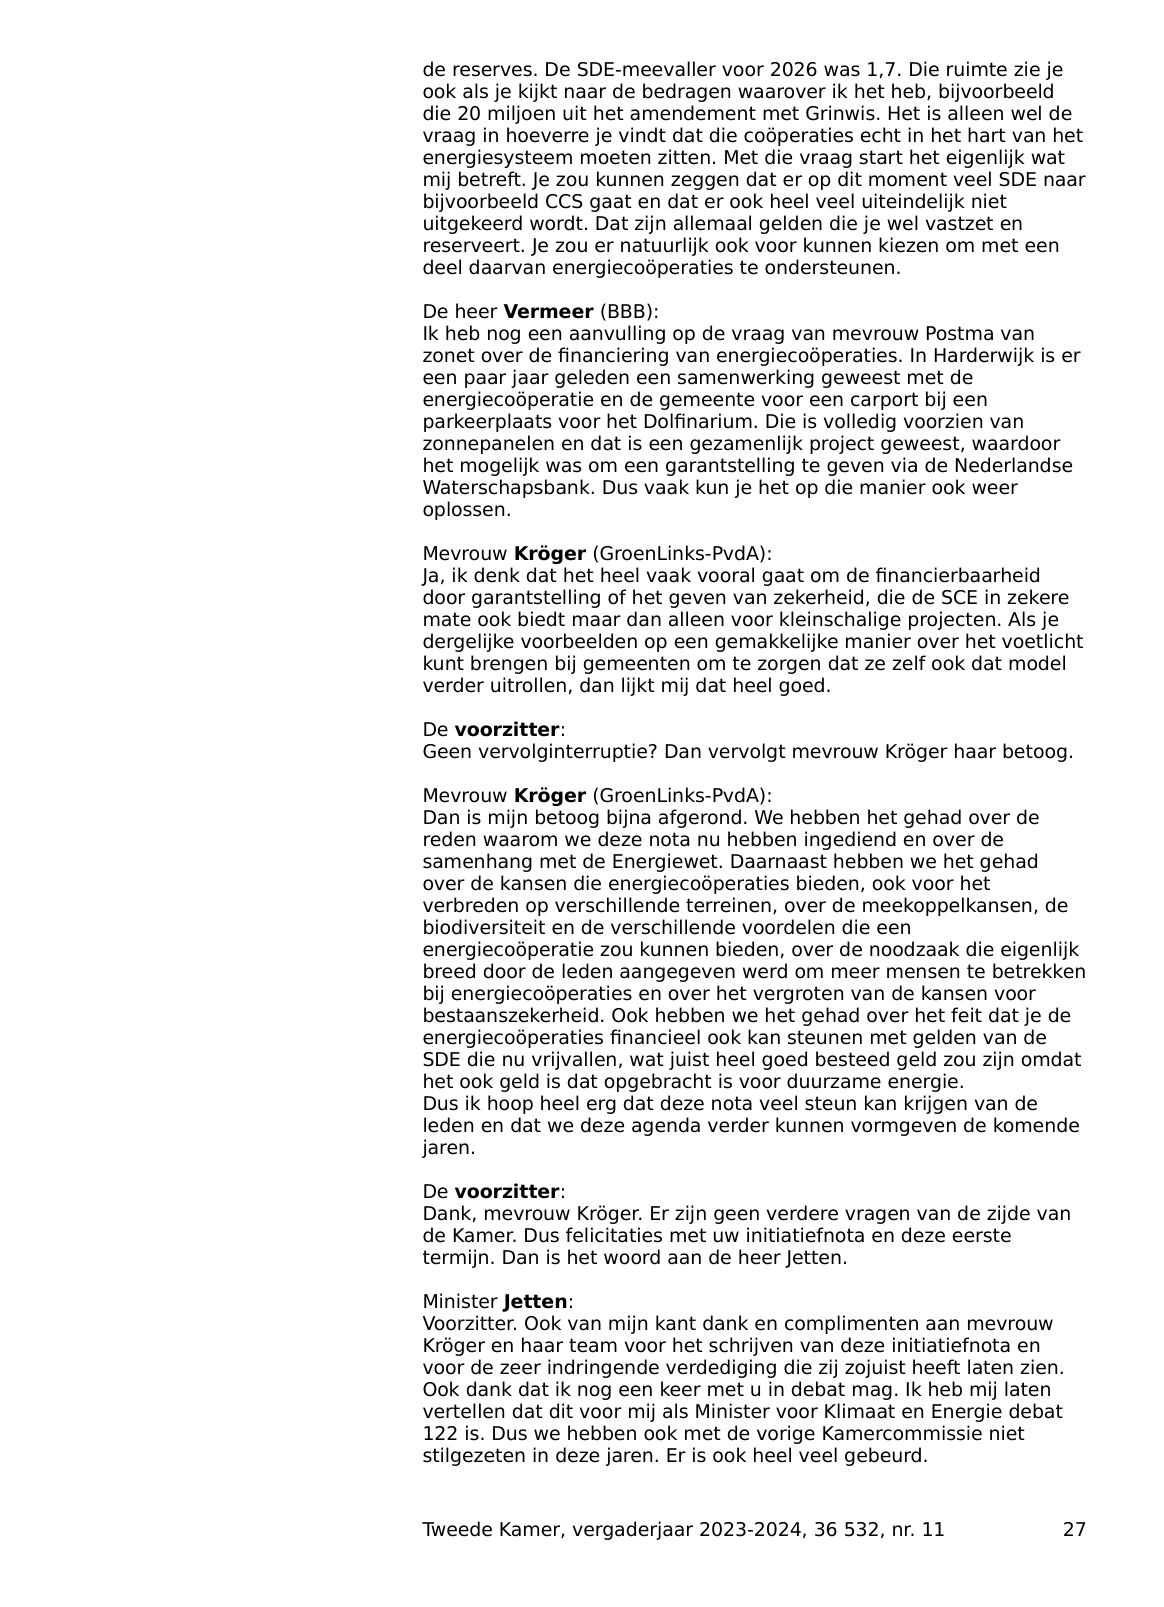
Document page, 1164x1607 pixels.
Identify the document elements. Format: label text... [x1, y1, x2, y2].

text Ja, ik denk dat het heel vaak vooral gaat om de financierbaarheid door garantstelling of het geven van zekerheid, die de SCE in zekere mate ook biedt maar dan alleen voor kleinschalige projecten. Als je dergelijke voorbeelden op een gemakkelijke manier over het voetlicht kunt brengen bij gemeenten om te zorgen dat ze zelf ook dat model verder uitrollen, dan lijkt mij dat heel goed. [422, 565, 1087, 697]
text Mevrouw Kröger (GroenLinks-PvdA): [422, 543, 1087, 565]
text Mevrouw Kröger (GroenLinks-PvdA): [422, 785, 1087, 807]
text Ik heb nog een aanvulling op de vraag van mevrouw Postma van zonet over de financiering van energiecoöperaties. In Harderwijk is er een paar jaar geleden een samenwerking geweest met de energiecoöperatie en de gemeente voor een carport bij een parkeerplaats voor het Dolfinarium. Die is volledig voorzien van zonnepanelen en dat is een gezamenlijk project geweest, waardoor het mogelijk was om een garantstelling te geven via de Nederlandse Waterschapsbank. Dus vaak kun je het op die manier ook weer oplossen. [422, 323, 1087, 521]
text Dank, mevrouw Kröger. Er zijn geen verdere vragen van de zijde van de Kamer. Dus felicitaties met uw initiatiefnota en deze eerste termijn. Dan is het woord aan de heer Jetten. [422, 1203, 1087, 1269]
text De voorzitter: [422, 719, 1087, 741]
text Dus ik hoop heel erg dat deze nota veel steun kan krijgen van de leden en dat we deze agenda verder kunnen vormgeven de komende jaren. [422, 1093, 1087, 1159]
text Voorzitter. Ook van mijn kant dank en complimenten aan mevrouw Kröger en haar team voor het schrijven van deze initiatiefnota en voor de zeer indringende verdediging die zij zojuist heeft laten zien. Ook dank dat ik nog een keer met u in debat mag. Ik heb mij laten vertellen dat dit voor mij als Minister voor Klimaat en Energie debat 122 is. Dus we hebben ook met de vorige Kamercommissie niet stilgezeten in deze jaren. Er is ook heel veel gebeurd. [422, 1313, 1087, 1467]
text Minister Jetten: [422, 1291, 1087, 1313]
text Dan is mijn betoog bijna afgerond. We hebben het gehad over de reden waarom we deze nota nu hebben ingediend en over de samenhang met de Energiewet. Daarnaast hebben we het gehad over de kansen die energiecoöperaties bieden, ook voor het verbreden op verschillende terreinen, over de meekoppelkansen, de biodiversiteit en de verschillende voordelen die een energiecoöperatie zou kunnen bieden, over de noodzaak die eigenlijk breed door de leden aangegeven werd om meer mensen te betrekken bij energiecoöperaties en over het vergroten van de kansen voor bestaanszekerheid. Ook hebben we het gehad over het feit dat je de energiecoöperaties financieel ook kan steunen met gelden van de SDE die nu vrijvallen, wat juist heel goed besteed geld zou zijn omdat het ook geld is dat opgebracht is voor duurzame energie. [422, 807, 1087, 1093]
text De voorzitter: [422, 1181, 1087, 1203]
text De heer Vermeer (BBB): [422, 301, 1087, 323]
text de reserves. De SDE-meevaller voor 2026 was 1,7. Die ruimte zie je ook als je kijkt naar de bedragen waarover ik het heb, bijvoorbeeld die 20 miljoen uit het amendement met Grinwis. Het is alleen wel de vraag in hoeverre je vindt dat die coöperaties echt in het hart van het energiesysteem moeten zitten. Met die vraag start het eigenlijk wat mij betreft. Je zou kunnen zeggen dat er op dit moment veel SDE naar bijvoorbeeld CCS gaat en dat er ook heel veel uiteindelijk niet uitgekeerd wordt. Dat zijn allemaal gelden die je wel vastzet en reserveert. Je zou er natuurlijk ook voor kunnen kiezen om met een deel daarvan energiecoöperaties te ondersteunen. [422, 59, 1087, 279]
text Geen vervolginterruptie? Dan vervolgt mevrouw Kröger haar betoog. [422, 741, 1087, 763]
